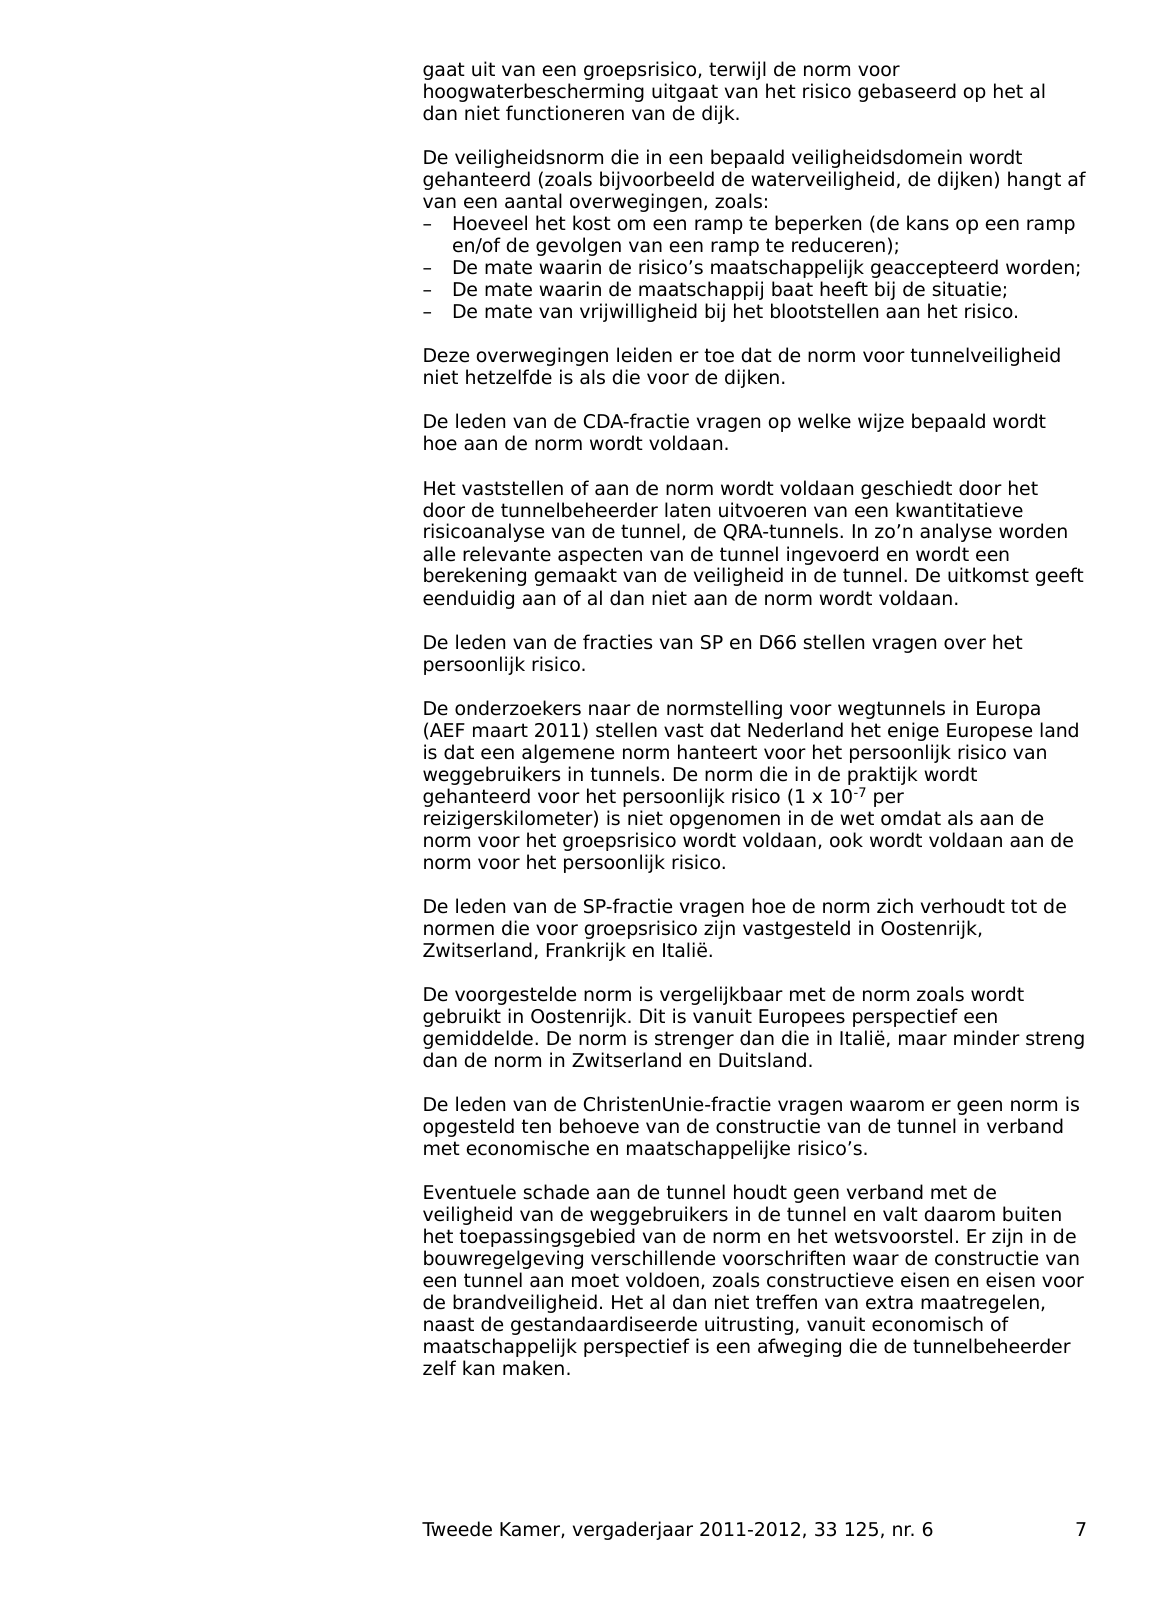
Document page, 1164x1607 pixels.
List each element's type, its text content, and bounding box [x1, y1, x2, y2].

text De veiligheidsnorm die in een bepaald veiligheidsdomein wordt gehanteerd (zoals bijvoorbeeld de waterveiligheid, de dijken) hangt af van een aantal overwegingen, zoals: [422, 147, 1087, 213]
text Deze overwegingen leiden er toe dat de norm voor tunnelveiligheid niet hetzelfde is als die voor de dijken. [422, 345, 1087, 389]
text – De mate van vrijwilligheid bij het blootstellen aan het risico. [422, 301, 1087, 323]
text Het vaststellen of aan de norm wordt voldaan geschiedt door het door de tunnelbeheerder laten uitvoeren van een kwantitatieve risicoanalyse van de tunnel, de QRA-tunnels. In zo’n analyse worden alle relevante aspecten van de tunnel ingevoerd en wordt een berekening gemaakt van de veiligheid in de tunnel. De uitkomst geeft eenduidig aan of al dan niet aan de norm wordt voldaan. [422, 477, 1087, 609]
text Eventuele schade aan de tunnel houdt geen verband met de veiligheid van de weggebruikers in de tunnel en valt daarom buiten het toepassingsgebied van de norm en het wetsvoorstel. Er zijn in de bouwregelgeving verschillende voorschriften waar de constructie van een tunnel aan moet voldoen, zoals constructieve eisen en eisen voor de brandveiligheid. Het al dan niet treffen van extra maatregelen, naast de gestandaardiseerde uitrusting, vanuit economisch of maatschappelijk perspectief is een afweging die de tunnelbeheerder zelf kan maken. [422, 1182, 1087, 1380]
text De leden van de SP-fractie vragen hoe de norm zich verhoudt tot de normen die voor groepsrisico zijn vastgesteld in Oostenrijk, Zwitserland, Frankrijk en Italië. [422, 896, 1087, 962]
text gaat uit van een groepsrisico, terwijl de norm voor hoogwaterbescherming uitgaat van het risico gebaseerd op het al dan niet functioneren van de dijk. [422, 59, 1087, 125]
text De leden van de fracties van SP en D66 stellen vragen over het persoonlijk risico. [422, 632, 1087, 676]
text De leden van de CDA-fractie vragen op welke wijze bepaald wordt hoe aan de norm wordt voldaan. [422, 411, 1087, 455]
text De leden van de ChristenUnie-fractie vragen waarom er geen norm is opgesteld ten behoeve van de constructie van de tunnel in verband met economische en maatschappelijke risico’s. [422, 1094, 1087, 1160]
text – De mate waarin de risico’s maatschappelijk geaccepteerd worden; [422, 257, 1087, 279]
text – De mate waarin de maatschappij baat heeft bij de situatie; [422, 279, 1087, 301]
text De voorgestelde norm is vergelijkbaar met de norm zoals wordt gebruikt in Oostenrijk. Dit is vanuit Europees perspectief een gemiddelde. De norm is strenger dan die in Italië, maar minder streng dan de norm in Zwitserland en Duitsland. [422, 984, 1087, 1072]
text – Hoeveel het kost om een ramp te beperken (de kans op een ramp en/of de gevolgen van een ramp te reduceren); [422, 213, 1087, 257]
text De onderzoekers naar de normstelling voor wegtunnels in Europa (AEF maart 2011) stellen vast dat Nederland het enige Europese land is dat een algemene norm hanteert voor het persoonlijk risico van weggebruikers in tunnels. De norm die in de praktijk wordt gehanteerd voor het persoonlijk risico (1 x 10-7 per reizigerskilometer) is niet opgenomen in de wet omdat als aan de norm voor het groepsrisico wordt voldaan, ook wordt voldaan aan de norm voor het persoonlijk risico. [422, 698, 1087, 873]
